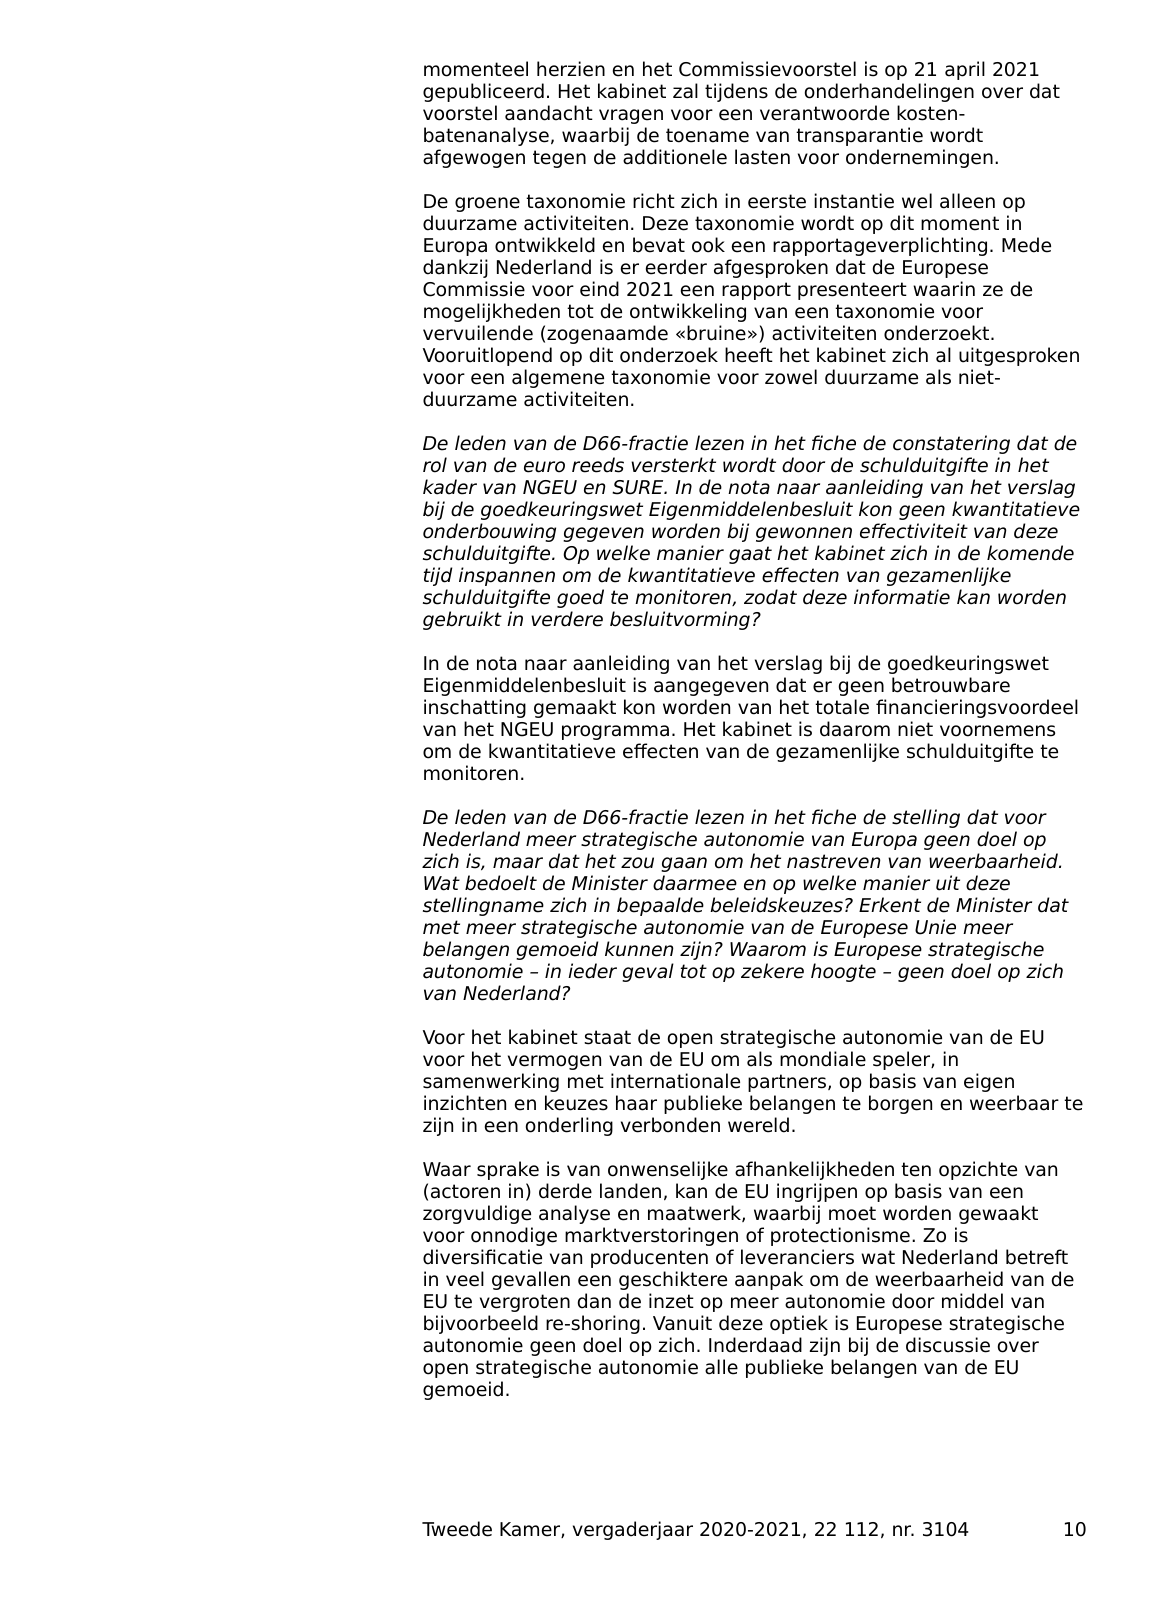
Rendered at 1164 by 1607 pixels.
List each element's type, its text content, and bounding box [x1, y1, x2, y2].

text De groene taxonomie richt zich in eerste instantie wel alleen op duurzame activiteiten. Deze taxonomie wordt op dit moment in Europa ontwikkeld en bevat ook een rapportageverplichting. Mede dankzij Nederland is er eerder afgesproken dat de Europese Commissie voor eind 2021 een rapport presenteert waarin ze de mogelijkheden tot de ontwikkeling van een taxonomie voor vervuilende (zogenaamde «bruine») activiteiten onderzoekt. Vooruitlopend op dit onderzoek heeft het kabinet zich al uitgesproken voor een algemene taxonomie voor zowel duurzame als niet-duurzame activiteiten. [422, 191, 1087, 411]
text Voor het kabinet staat de open strategische autonomie van de EU voor het vermogen van de EU om als mondiale speler, in samenwerking met internationale partners, op basis van eigen inzichten en keuzes haar publieke belangen te borgen en weerbaar te zijn in een onderling verbonden wereld. [422, 1027, 1087, 1137]
text In de nota naar aanleiding van het verslag bij de goedkeuringswet Eigenmiddelenbesluit is aangegeven dat er geen betrouwbare inschatting gemaakt kon worden van het totale financieringsvoordeel van het NGEU programma. Het kabinet is daarom niet voornemens om de kwantitatieve effecten van de gezamenlijke schulduitgifte te monitoren. [422, 653, 1087, 785]
text De leden van de D66-fractie lezen in het fiche de constatering dat de rol van de euro reeds versterkt wordt door de schulduitgifte in het kader van NGEU en SURE. In de nota naar aanleiding van het verslag bij de goedkeuringswet Eigenmiddelenbesluit kon geen kwantitatieve onderbouwing gegeven worden bij gewonnen effectiviteit van deze schulduitgifte. Op welke manier gaat het kabinet zich in de komende tijd inspannen om de kwantitatieve effecten van gezamenlijke schulduitgifte goed te monitoren, zodat deze informatie kan worden gebruikt in verdere besluitvorming? [422, 433, 1087, 631]
text De leden van de D66-fractie lezen in het fiche de stelling dat voor Nederland meer strategische autonomie van Europa geen doel op zich is, maar dat het zou gaan om het nastreven van weerbaarheid. Wat bedoelt de Minister daarmee en op welke manier uit deze stellingname zich in bepaalde beleidskeuzes? Erkent de Minister dat met meer strategische autonomie van de Europese Unie meer belangen gemoeid kunnen zijn? Waarom is Europese strategische autonomie – in ieder geval tot op zekere hoogte – geen doel op zich van Nederland? [422, 807, 1087, 1005]
text momenteel herzien en het Commissievoorstel is op 21 april 2021 gepubliceerd. Het kabinet zal tijdens de onderhandelingen over dat voorstel aandacht vragen voor een verantwoorde kosten-batenanalyse, waarbij de toename van transparantie wordt afgewogen tegen de additionele lasten voor ondernemingen. [422, 59, 1087, 169]
text Waar sprake is van onwenselijke afhankelijkheden ten opzichte van (actoren in) derde landen, kan de EU ingrijpen op basis van een zorgvuldige analyse en maatwerk, waarbij moet worden gewaakt voor onnodige marktverstoringen of protectionisme. Zo is diversificatie van producenten of leveranciers wat Nederland betreft in veel gevallen een geschiktere aanpak om de weerbaarheid van de EU te vergroten dan de inzet op meer autonomie door middel van bijvoorbeeld re-shoring. Vanuit deze optiek is Europese strategische autonomie geen doel op zich. Inderdaad zijn bij de discussie over open strategische autonomie alle publieke belangen van de EU gemoeid. [422, 1159, 1087, 1401]
